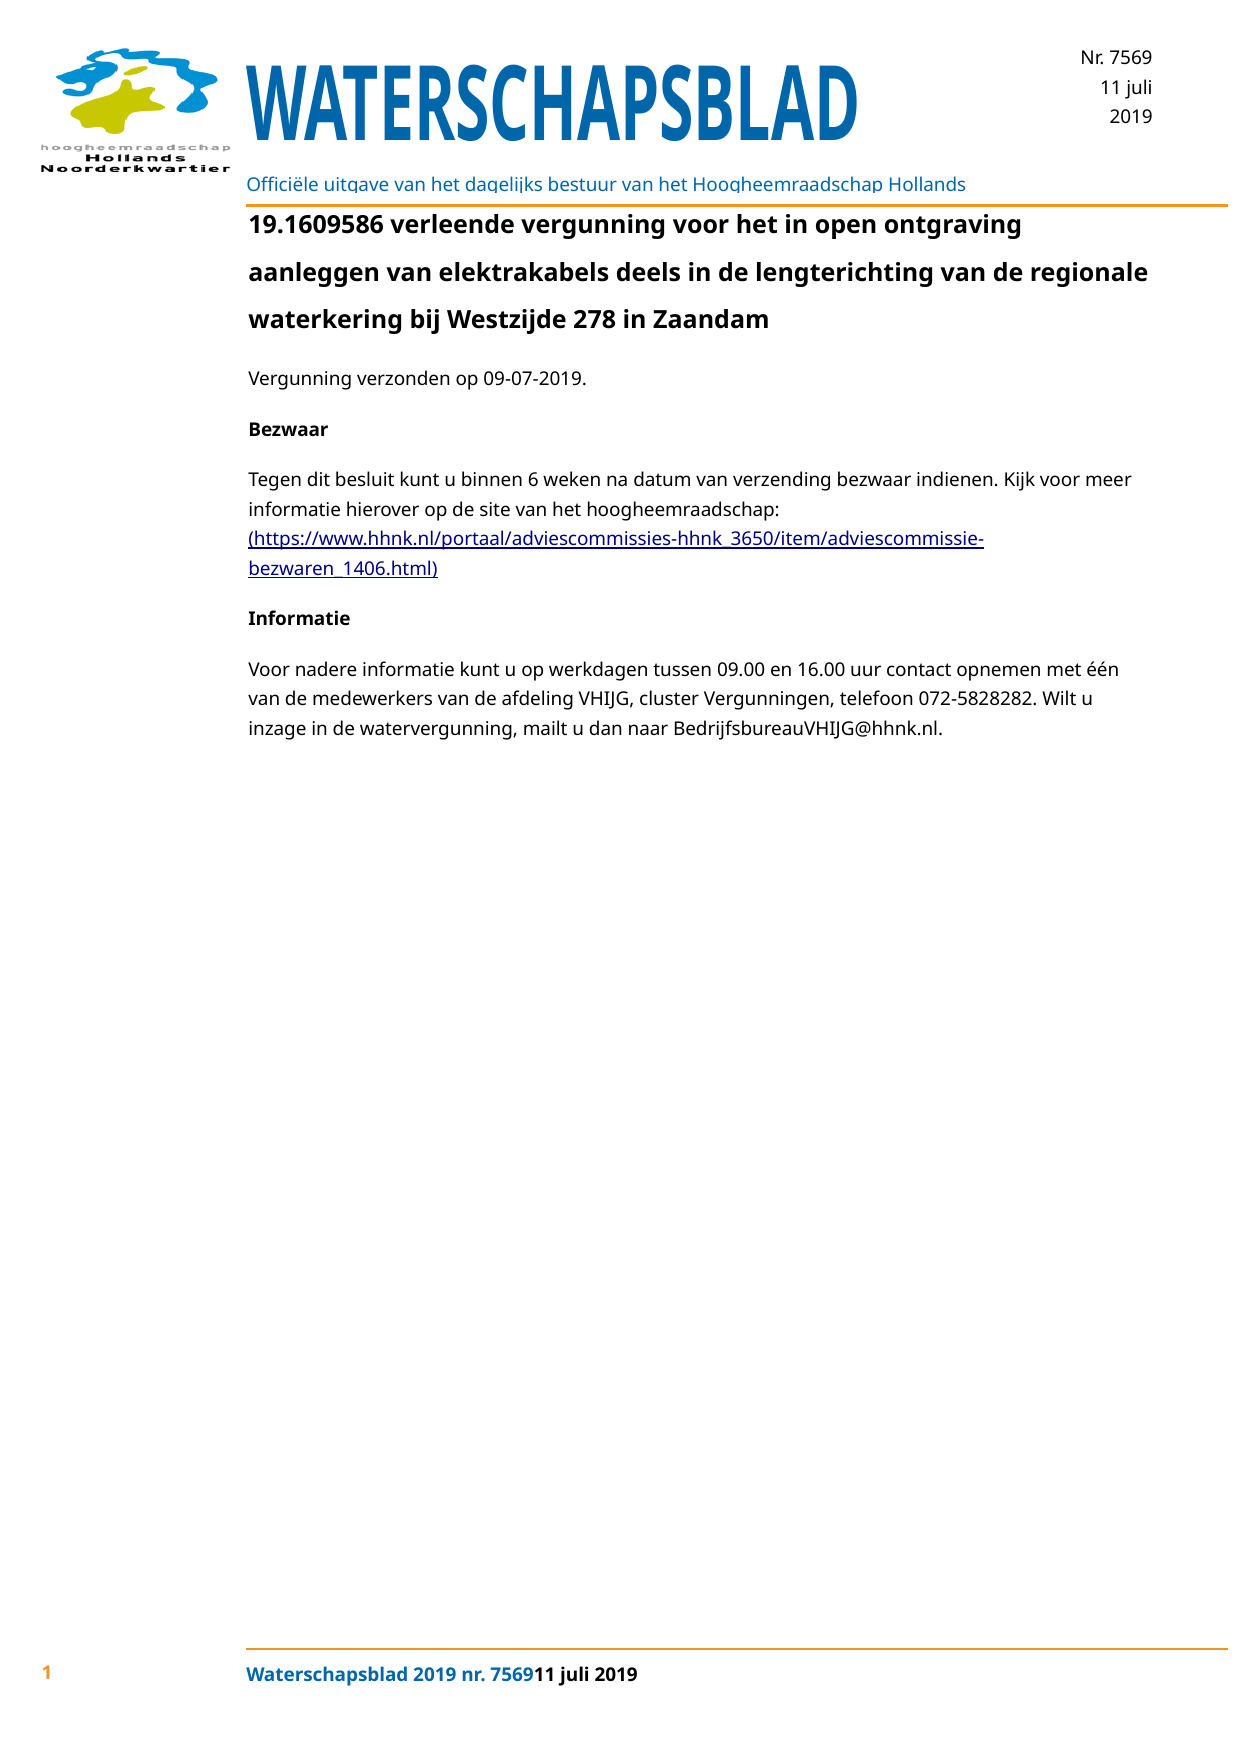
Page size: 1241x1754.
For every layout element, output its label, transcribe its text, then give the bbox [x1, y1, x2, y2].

text Informatie [248, 606, 1152, 631]
text Voor nadere informatie kunt u op werkdagen tussen 09.00 en 16.00 uur contact opnemen met één van de medewerkers van de afdeling VHIJG, cluster Vergunningen, telefoon 072-5828282. Wilt u inzage in de watervergunning, mailt u dan naar BedrijfsbureauVHIJG@hhnk.nl. [248, 656, 1152, 741]
text Vergunning verzonden op 09-07-2019. [248, 366, 1152, 391]
text 19.1609586 verleende vergunning voor het in open ontgraving aanleggen van elektrakabels deels in de lengterichting van de regionale waterkering bij Westzijde 278 in Zaandam [248, 207, 1152, 336]
text Tegen dit besluit kunt u binnen 6 weken na datum van verzending bezwaar indienen. Kijk voor meer informatie hierover op de site van het hoogheemraadschap: (https://www.hhnk.nl/portaal/adviescommissies-hhnk_3650/item/adviescommissie-bezwaren_1406.html) [248, 466, 1152, 581]
picture [41, 47, 231, 172]
text Bezwaar [248, 416, 1152, 442]
